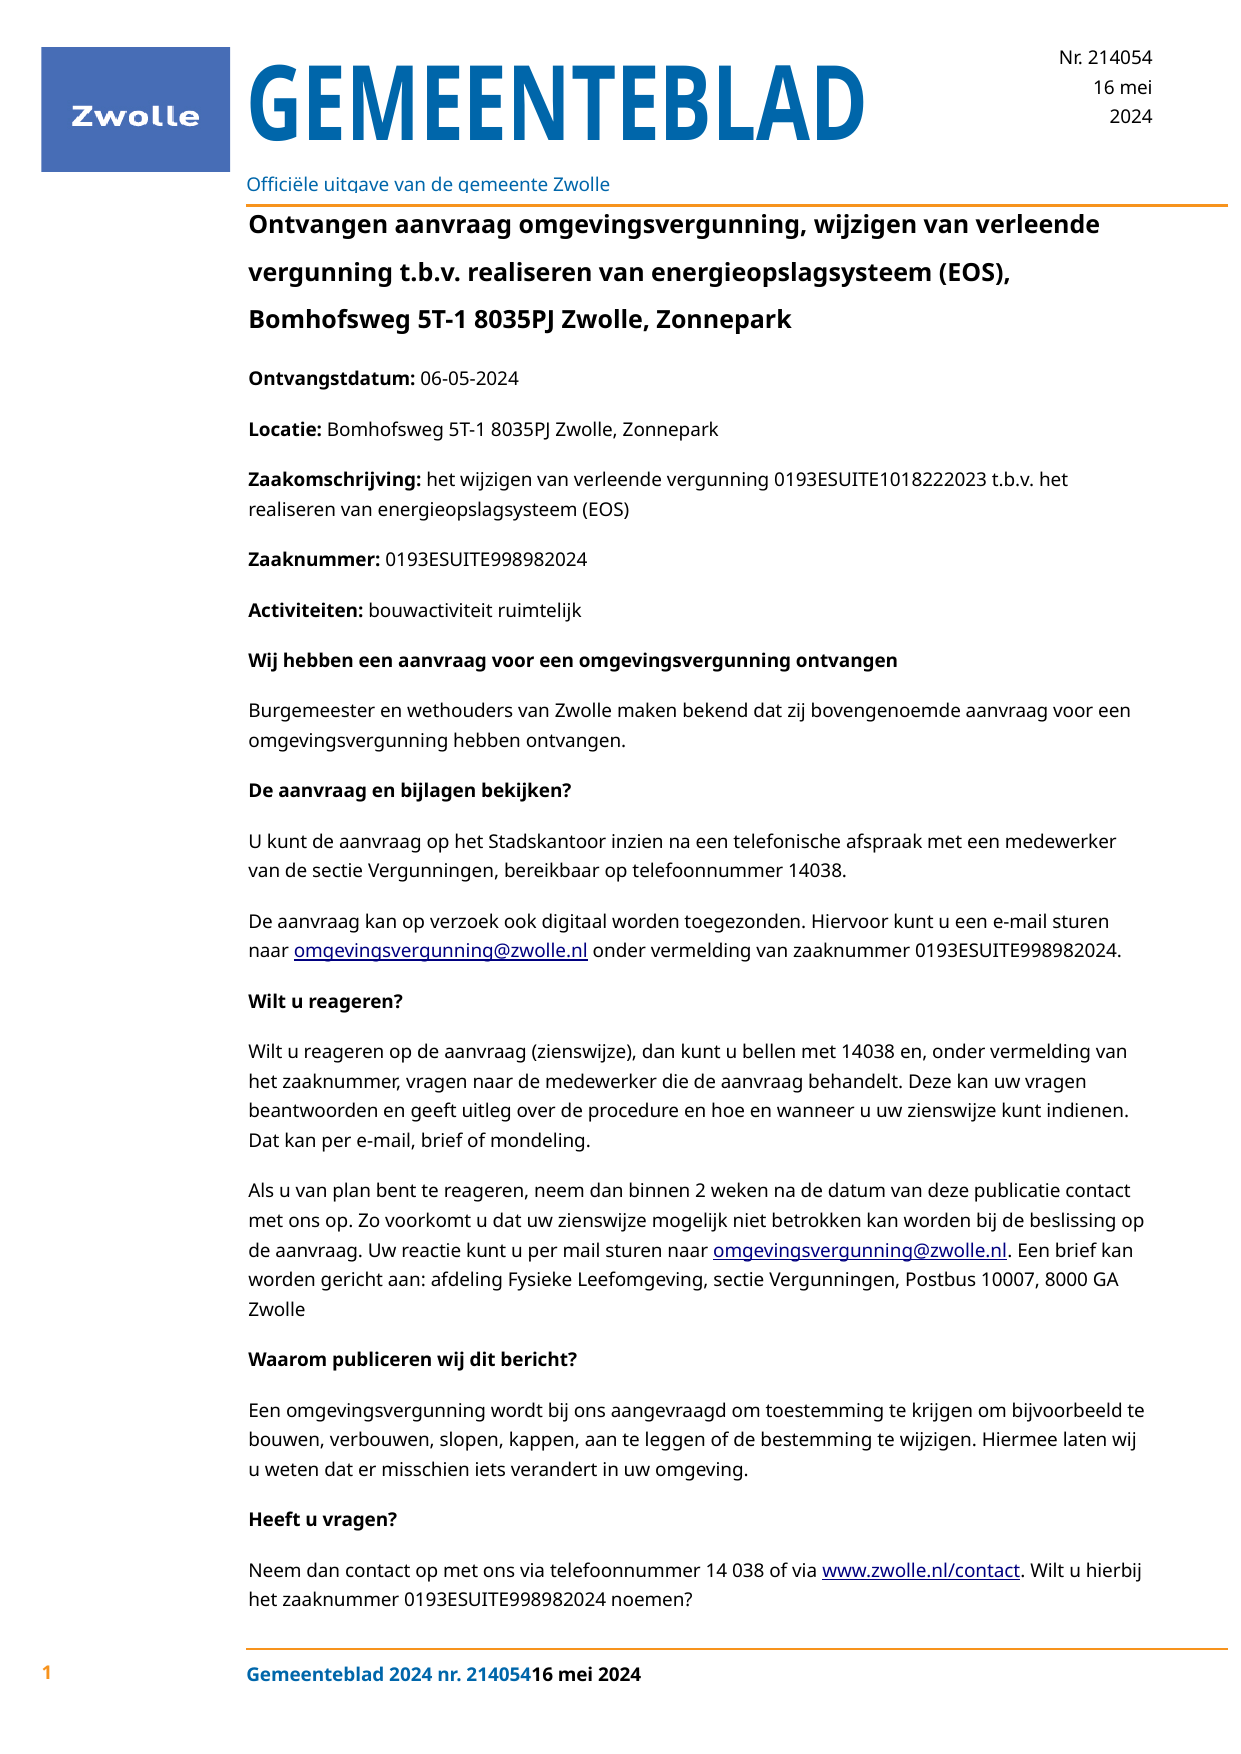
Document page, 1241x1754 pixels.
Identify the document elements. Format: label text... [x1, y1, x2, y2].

text U kunt de aanvraag op het Stadskantoor inzien na een telefonische afspraak met een medewerker van de sectie Vergunningen, bereikbaar op telefoonnummer 14038. [248, 828, 1152, 883]
text Zaakomschrijving: het wijzigen van verleende vergunning 0193ESUITE1018222023 t.b.v. het realiseren van energieopslagsysteem (EOS) [248, 466, 1152, 522]
picture [41, 47, 231, 172]
text Burgemeester en wethouders van Zwolle maken bekend dat zij bovengenoemde aanvraag voor een omgevingsvergunning hebben ontvangen. [248, 698, 1152, 753]
text Heeft u vragen? [248, 1506, 1152, 1532]
text Neem dan contact op met ons via telefoonnummer 14 038 of via www.zwolle.nl/contact. Wilt u hierbij het zaaknummer 0193ESUITE998982024 noemen? [248, 1557, 1152, 1612]
text Activiteiten: bouwactiviteit ruimtelijk [248, 597, 1152, 622]
text Locatie: Bomhofsweg 5T-1 8035PJ Zwolle, Zonnepark [248, 416, 1152, 442]
text De aanvraag kan op verzoek ook digitaal worden toegezonden. Hiervoor kunt u een e-mail sturen naar omgevingsvergunning@zwolle.nl onder vermelding van zaaknummer 0193ESUITE998982024. [248, 908, 1152, 963]
text Ontvangstdatum: 06-05-2024 [248, 366, 1152, 391]
text Als u van plan bent te reageren, neem dan binnen 2 weken na de datum van deze publicatie contact met ons op. Zo voorkomt u dat uw zienswijze mogelijk niet betrokken kan worden bij de beslissing op de aanvraag. Uw reactie kunt u per mail sturen naar omgevingsvergunning@zwolle.nl. Een brief kan worden gericht aan: afdeling Fysieke Leefomgeving, sectie Vergunningen, Postbus 10007, 8000 GA Zwolle [248, 1178, 1152, 1322]
text Een omgevingsvergunning wordt bij ons aangevraagd om toestemming te krijgen om bijvoorbeeld te bouwen, verbouwen, slopen, kappen, aan te leggen of de bestemming te wijzigen. Hiermee laten wij u weten dat er misschien iets verandert in uw omgeving. [248, 1397, 1152, 1482]
text De aanvraag en bijlagen bekijken? [248, 778, 1152, 803]
text Wilt u reageren op de aanvraag (zienswijze), dan kunt u bellen met 14038 en, onder vermelding van het zaaknummer, vragen naar de medewerker die de aanvraag behandelt. Deze kan uw vragen beantwoorden en geeft uitleg over de procedure en hoe en wanneer u uw zienswijze kunt indienen. Dat kan per e-mail, brief of mondeling. [248, 1038, 1152, 1153]
text Ontvangen aanvraag omgevingsvergunning, wijzigen van verleende vergunning t.b.v. realiseren van energieopslagsysteem (EOS), Bomhofsweg 5T-1 8035PJ Zwolle, Zonnepark [248, 207, 1152, 336]
text Wij hebben een aanvraag voor een omgevingsvergunning ontvangen [248, 647, 1152, 673]
text Wilt u reageren? [248, 988, 1152, 1014]
text Zaaknummer: 0193ESUITE998982024 [248, 546, 1152, 572]
text Waarom publiceren wij dit bericht? [248, 1346, 1152, 1372]
